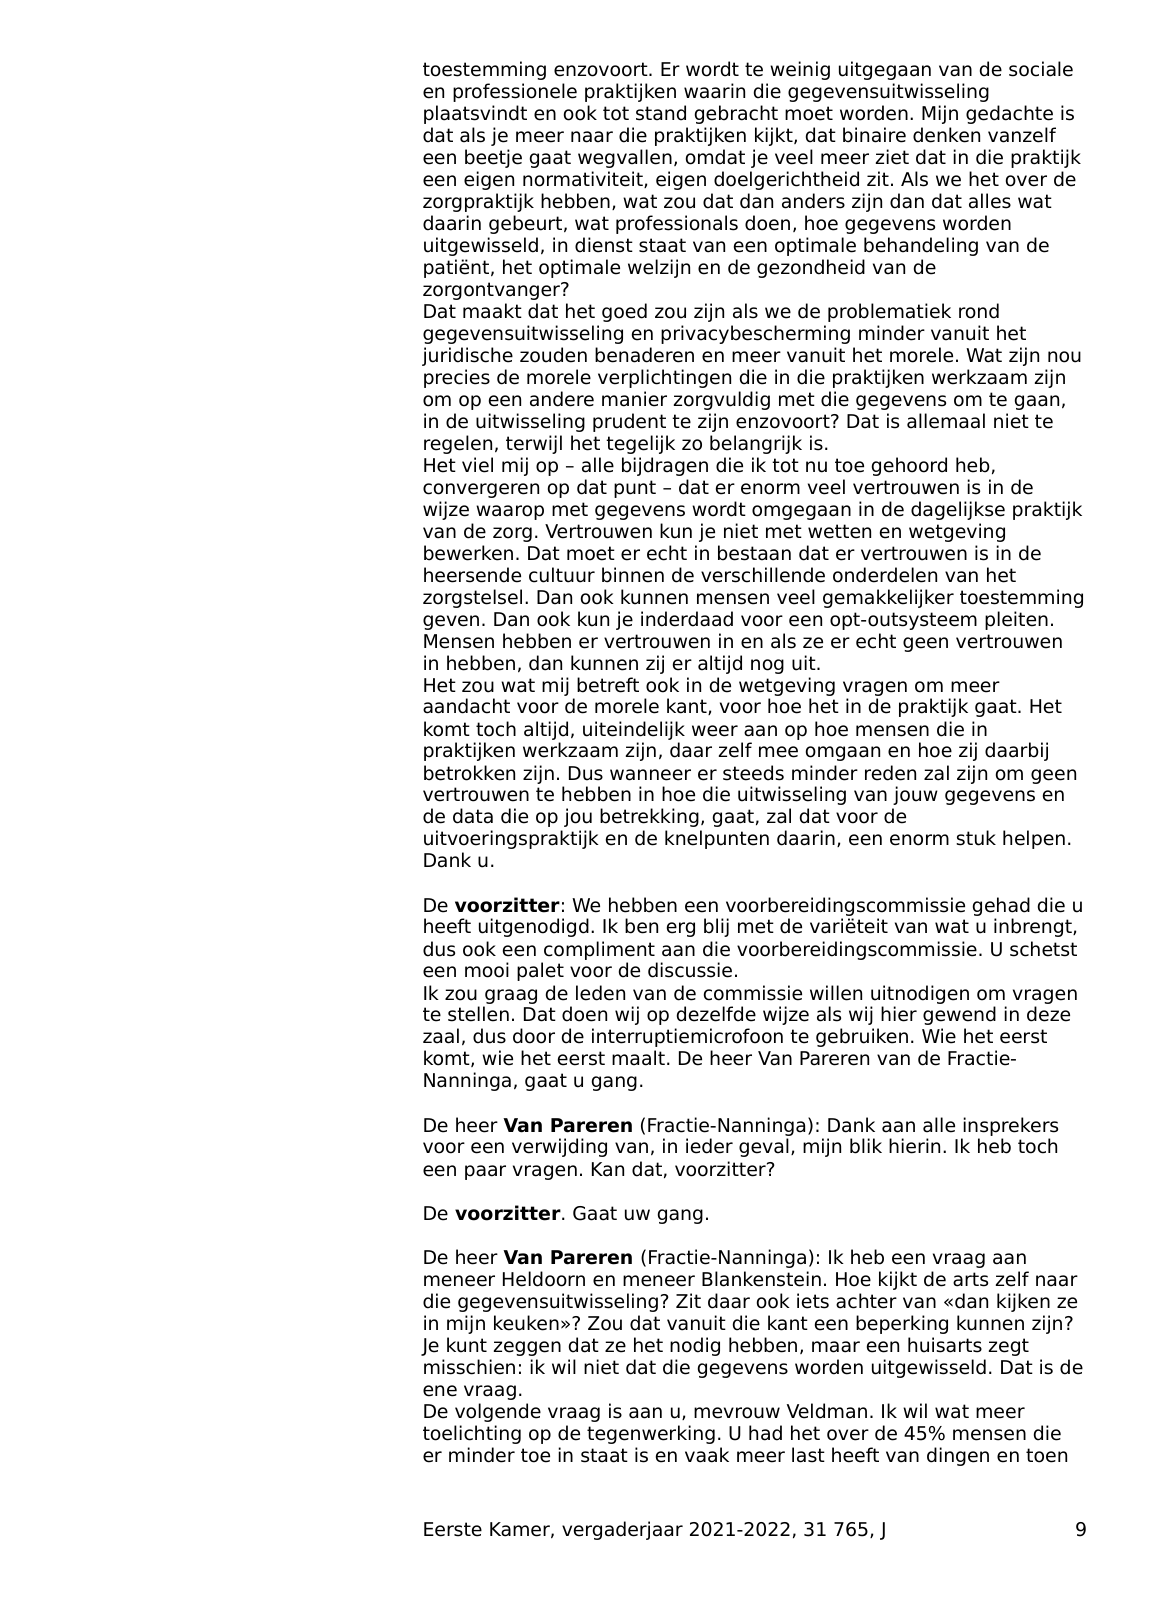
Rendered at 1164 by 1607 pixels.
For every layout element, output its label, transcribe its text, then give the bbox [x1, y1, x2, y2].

text De heer Van Pareren (Fractie-Nanninga): Ik heb een vraag aan meneer Heldoorn en meneer Blankenstein. Hoe kijkt de arts zelf naar die gegevensuitwisseling? Zit daar ook iets achter van «dan kijken ze in mijn keuken»? Zou dat vanuit die kant een beperking kunnen zijn? Je kunt zeggen dat ze het nodig hebben, maar een huisarts zegt misschien: ik wil niet dat die gegevens worden uitgewisseld. Dat is de ene vraag. [422, 1247, 1087, 1401]
text Dank u. [422, 850, 1087, 872]
text De voorzitter: We hebben een voorbereidingscommissie gehad die u heeft uitgenodigd. Ik ben erg blij met de variëteit van wat u inbrengt, dus ook een compliment aan die voorbereidingscommissie. U schetst een mooi palet voor de discussie. [422, 894, 1087, 982]
text Dat maakt dat het goed zou zijn als we de problematiek rond gegevensuitwisseling en privacybescherming minder vanuit het juridische zouden benaderen en meer vanuit het morele. Wat zijn nou precies de morele verplichtingen die in die praktijken werkzaam zijn om op een andere manier zorgvuldig met die gegevens om te gaan, in de uitwisseling prudent te zijn enzovoort? Dat is allemaal niet te regelen, terwijl het tegelijk zo belangrijk is. [422, 301, 1087, 455]
text Het zou wat mij betreft ook in de wetgeving vragen om meer aandacht voor de morele kant, voor hoe het in de praktijk gaat. Het komt toch altijd, uiteindelijk weer aan op hoe mensen die in praktijken werkzaam zijn, daar zelf mee omgaan en hoe zij daarbij betrokken zijn. Dus wanneer er steeds minder reden zal zijn om geen vertrouwen te hebben in hoe die uitwisseling van jouw gegevens en de data die op jou betrekking, gaat, zal dat voor de uitvoeringspraktijk en de knelpunten daarin, een enorm stuk helpen. [422, 674, 1087, 850]
text De heer Van Pareren (Fractie-Nanninga): Dank aan alle insprekers voor een verwijding van, in ieder geval, mijn blik hierin. Ik heb toch een paar vragen. Kan dat, voorzitter? [422, 1114, 1087, 1180]
text toestemming enzovoort. Er wordt te weinig uitgegaan van de sociale en professionele praktijken waarin die gegevensuitwisseling plaatsvindt en ook tot stand gebracht moet worden. Mijn gedachte is dat als je meer naar die praktijken kijkt, dat binaire denken vanzelf een beetje gaat wegvallen, omdat je veel meer ziet dat in die praktijk een eigen normativiteit, eigen doelgerichtheid zit. Als we het over de zorgpraktijk hebben, wat zou dat dan anders zijn dan dat alles wat daarin gebeurt, wat professionals doen, hoe gegevens worden uitgewisseld, in dienst staat van een optimale behandeling van de patiënt, het optimale welzijn en de gezondheid van de zorgontvanger? [422, 59, 1087, 301]
text Ik zou graag de leden van de commissie willen uitnodigen om vragen te stellen. Dat doen wij op dezelfde wijze als wij hier gewend in deze zaal, dus door de interruptiemicrofoon te gebruiken. Wie het eerst komt, wie het eerst maalt. De heer Van Pareren van de Fractie-Nanninga, gaat u gang. [422, 982, 1087, 1092]
text De volgende vraag is aan u, mevrouw Veldman. Ik wil wat meer toelichting op de tegenwerking. U had het over de 45% mensen die er minder toe in staat is en vaak meer last heeft van dingen en toen [422, 1401, 1087, 1467]
text Het viel mij op – alle bijdragen die ik tot nu toe gehoord heb, convergeren op dat punt – dat er enorm veel vertrouwen is in de wijze waarop met gegevens wordt omgegaan in de dagelijkse praktijk van de zorg. Vertrouwen kun je niet met wetten en wetgeving bewerken. Dat moet er echt in bestaan dat er vertrouwen is in de heersende cultuur binnen de verschillende onderdelen van het zorgstelsel. Dan ook kunnen mensen veel gemakkelijker toestemming geven. Dan ook kun je inderdaad voor een opt-outsysteem pleiten. Mensen hebben er vertrouwen in en als ze er echt geen vertrouwen in hebben, dan kunnen zij er altijd nog uit. [422, 455, 1087, 674]
text De voorzitter. Gaat uw gang. [422, 1203, 1087, 1224]
